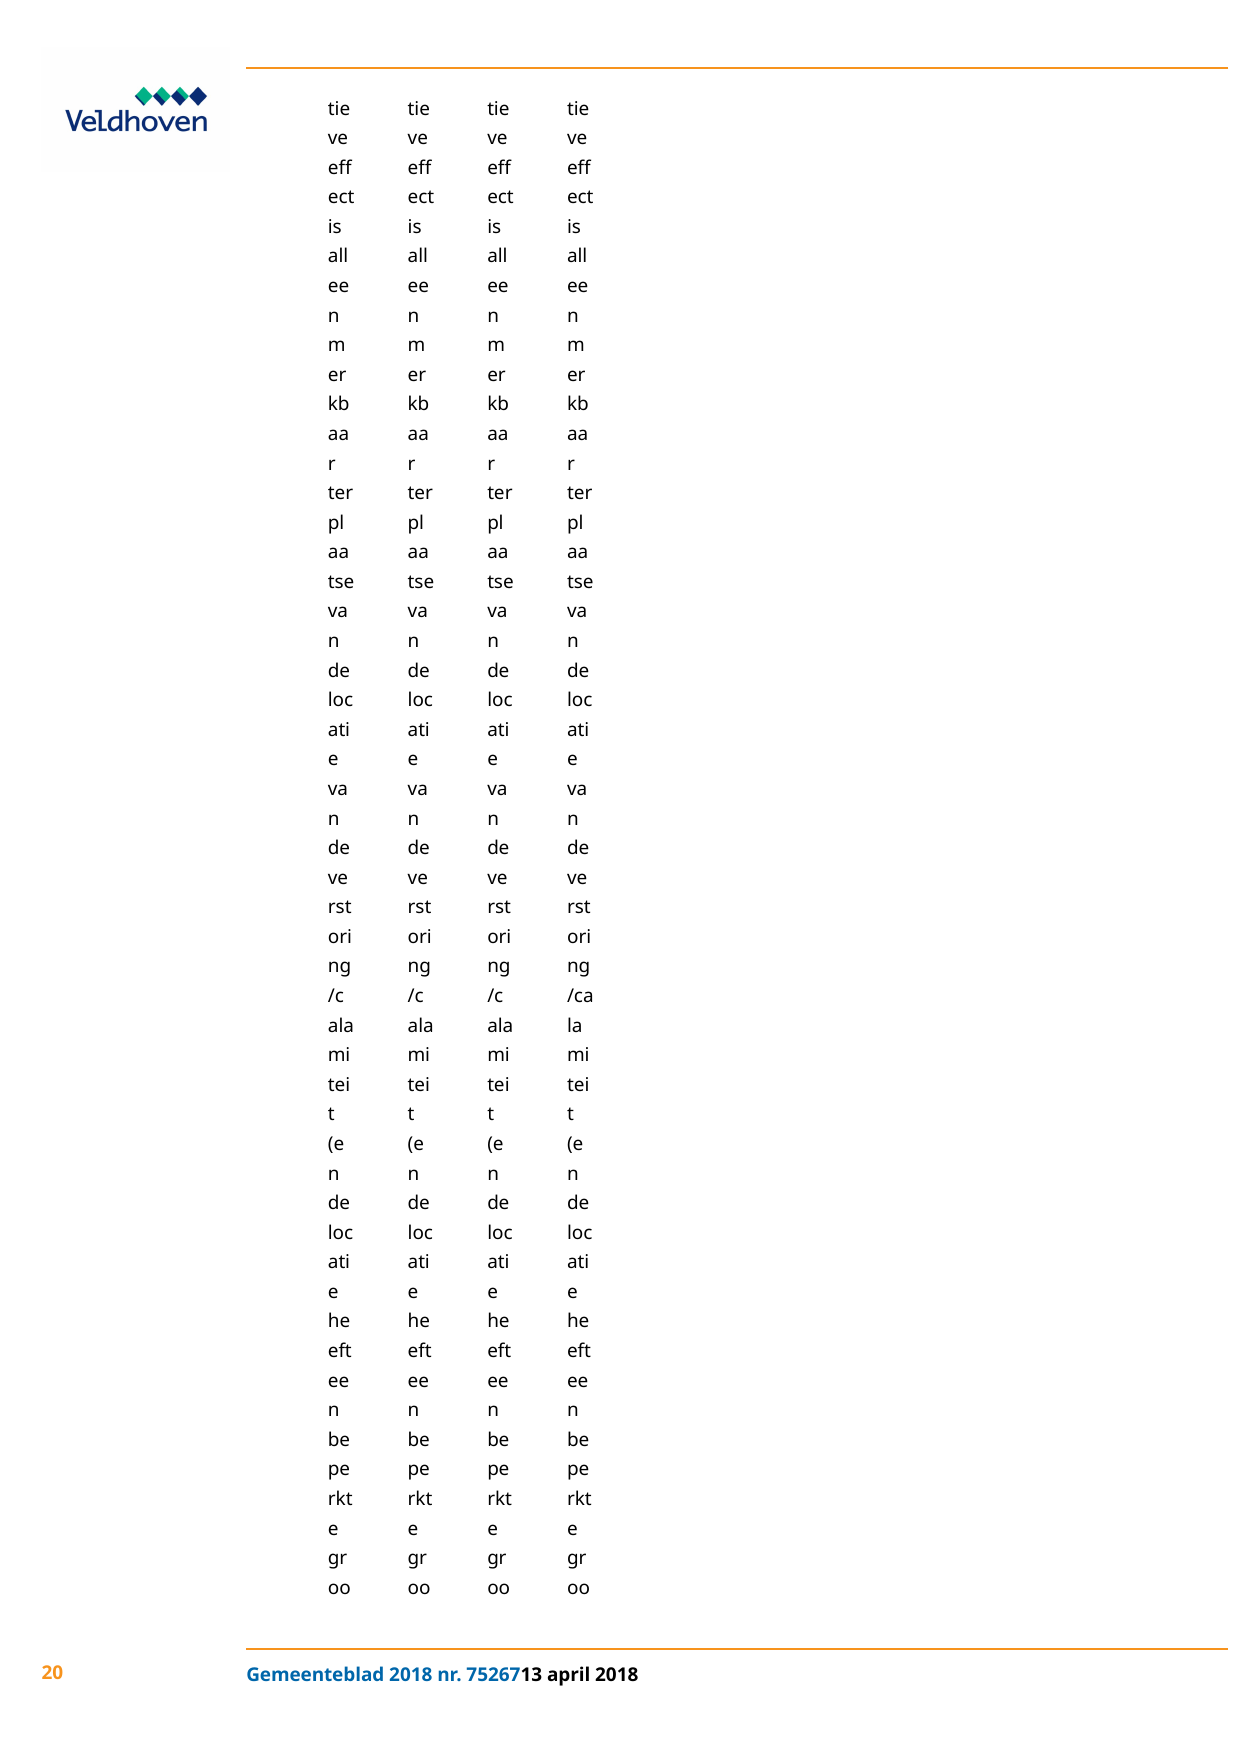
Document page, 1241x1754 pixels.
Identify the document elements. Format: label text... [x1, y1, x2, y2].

table_cell tieve effect is alleen merkbaar ter plaatse van de locatie van de verstoring/calamiteit (en de locatie heeft een beperkte groo [328, 95, 354, 1600]
table_cell [301, 95, 328, 1600]
table_cell tieve effect is alleen merkbaar ter plaatse van de locatie van de verstoring/calamiteit (en de locatie heeft een beperkte groo [567, 95, 593, 1600]
table_cell [248, 95, 274, 1600]
table_cell [275, 95, 301, 1600]
picture [41, 47, 231, 172]
table_cell [514, 95, 540, 1600]
table_cell tieve effect is alleen merkbaar ter plaatse van de locatie van de verstoring/calamiteit (en de locatie heeft een beperkte groo [408, 95, 434, 1600]
table_cell [434, 95, 461, 1600]
table_cell [381, 95, 407, 1600]
table_cell tieve effect is alleen merkbaar ter plaatse van de locatie van de verstoring/calamiteit (en de locatie heeft een beperkte groo [487, 95, 514, 1600]
table_cell [540, 95, 567, 1600]
table_cell [461, 95, 487, 1600]
table_cell [354, 95, 381, 1600]
